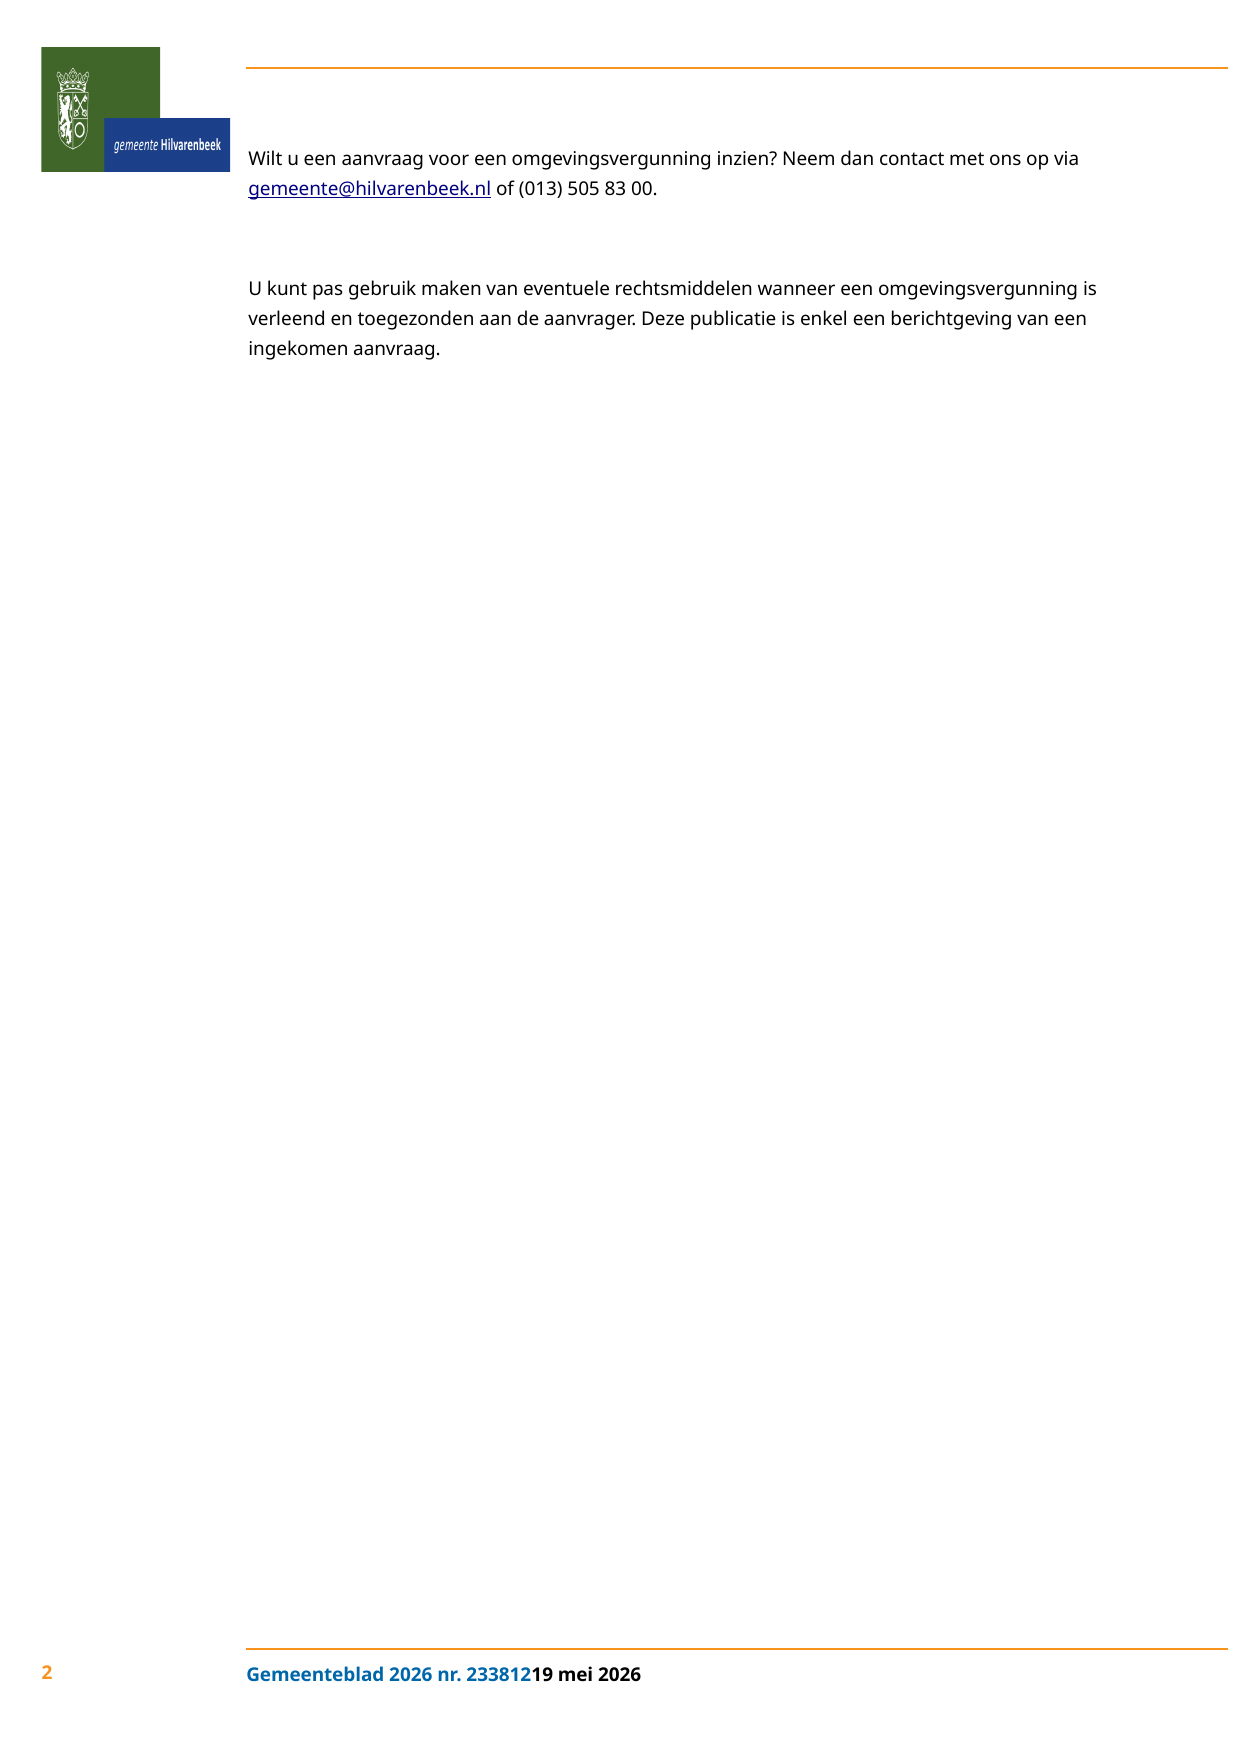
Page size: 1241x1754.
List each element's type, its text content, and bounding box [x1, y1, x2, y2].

text Wilt u een aanvraag voor een omgevingsvergunning inzien? Neem dan contact met ons op via gemeente@hilvarenbeek.nl of (013) 505 83 00. [248, 145, 1152, 201]
text U kunt pas gebruik maken van eventuele rechtsmiddelen wanneer een omgevingsvergunning is verleend en toegezonden aan de aanvrager. Deze publicatie is enkel een berichtgeving van een ingekomen aanvraag. [248, 276, 1152, 361]
picture [41, 47, 231, 172]
